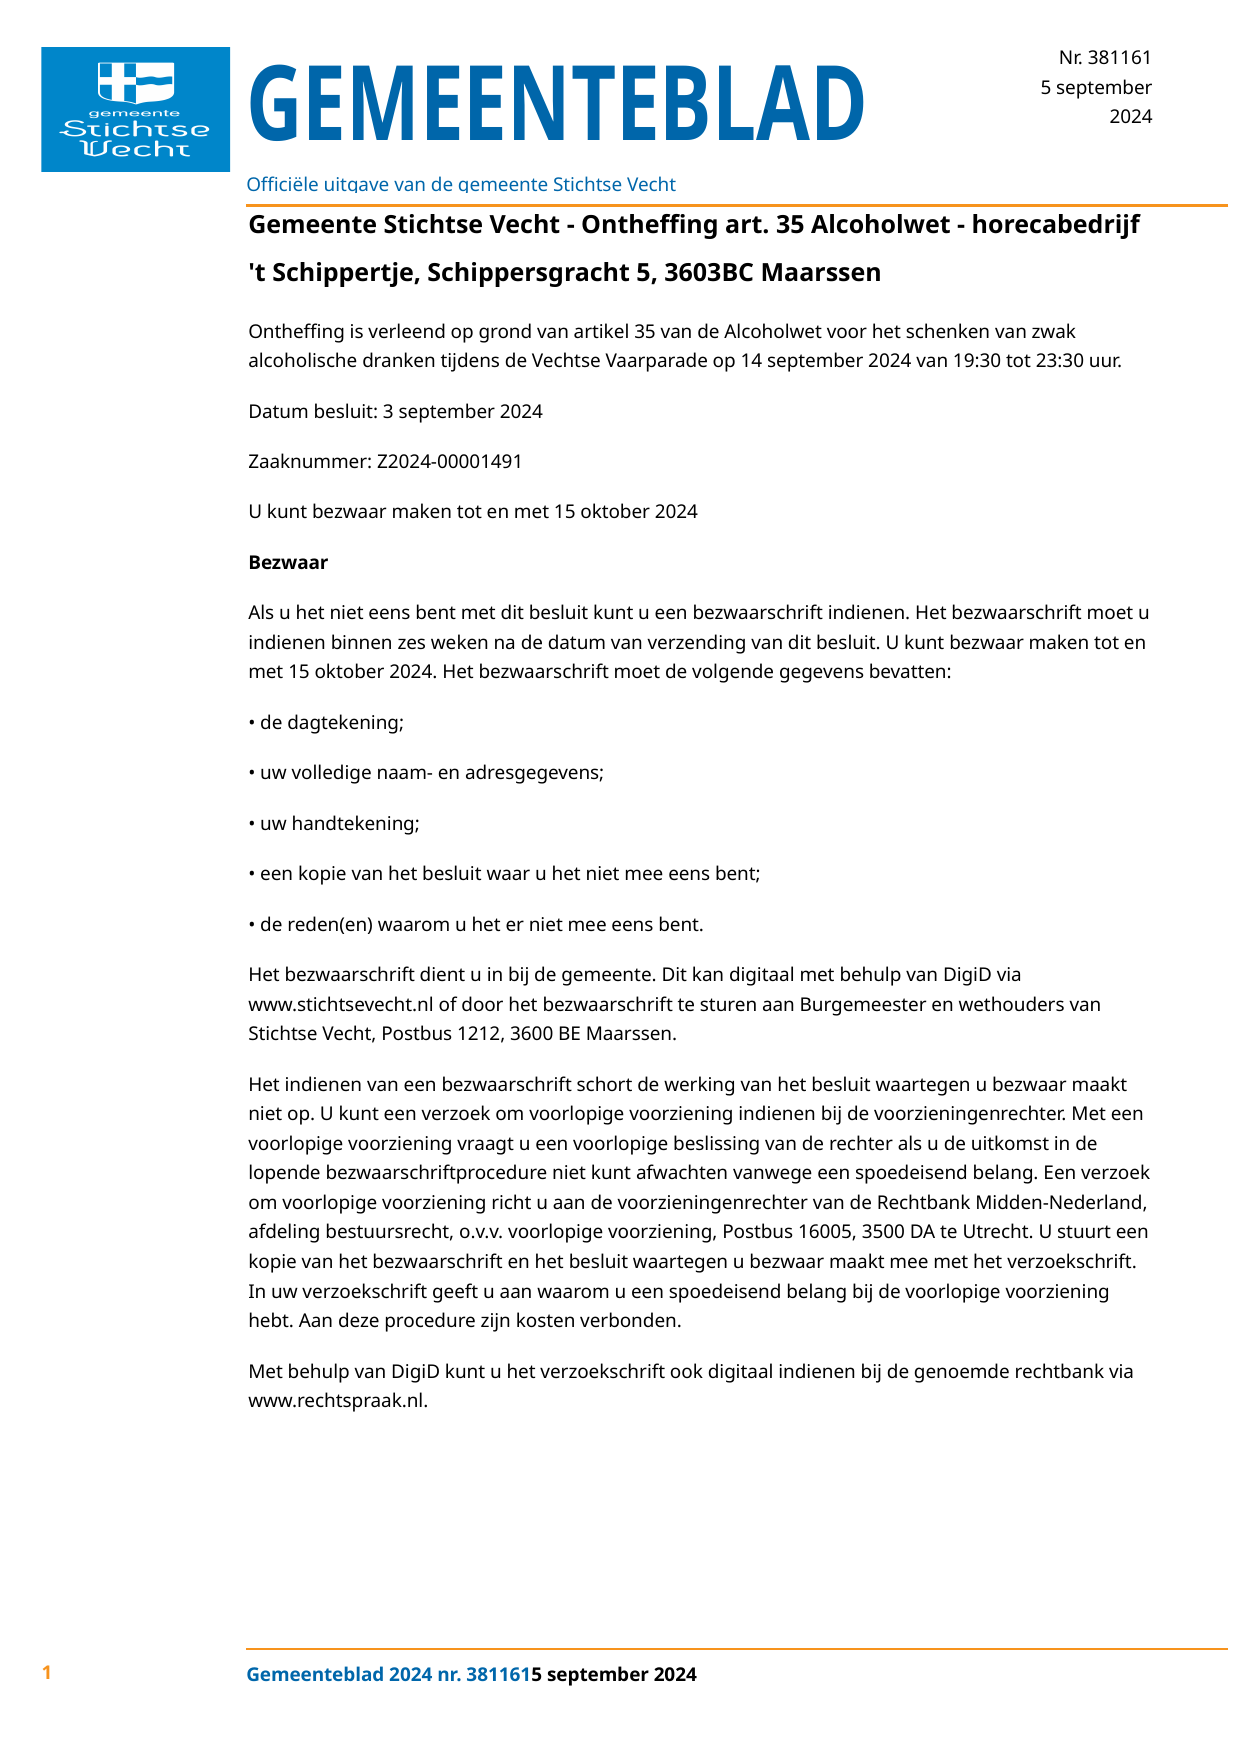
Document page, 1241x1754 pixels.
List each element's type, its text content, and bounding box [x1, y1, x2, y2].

text Met behulp van DigiD kunt u het verzoekschrift ook digitaal indienen bij de genoemde rechtbank via www.rechtspraak.nl. [248, 1358, 1152, 1413]
text • de dagtekening; [248, 709, 1152, 735]
text Datum besluit: 3 september 2024 [248, 398, 1152, 424]
picture [137, 63, 174, 103]
text • uw volledige naam- en adresgegevens; [248, 759, 1152, 785]
picture [99, 63, 135, 101]
text U kunt bezwaar maken tot en met 15 oktober 2024 [248, 499, 1152, 524]
text Zaaknummer: Z2024-00001491 [248, 448, 1152, 474]
text Gemeente Stichtse Vecht - Ontheffing art. 35 Alcoholwet - horecabedrijf 't Schippertje, Schippersgracht 5, 3603BC Maarssen [248, 207, 1152, 288]
text Het indienen van een bezwaarschrift schort de werking van het besluit waartegen u bezwaar maakt niet op. U kunt een verzoek om voorlopige voorziening indienen bij de voorzieningenrechter. Met een voorlopige voorziening vraagt u een voorlopige beslissing van de rechter als u de uitkomst in de lopende bezwaarschriftprocedure niet kunt afwachten vanwege een spoedeisend belang. Een verzoek om voorlopige voorziening richt u aan de voorzieningenrechter van de Rechtbank Midden-Nederland, afdeling bestuursrecht, o.v.v. voorlopige voorziening, Postbus 16005, 3500 DA te Utrecht. U stuurt een kopie van het bezwaarschrift en het besluit waartegen u bezwaar maakt mee met het verzoekschrift. In uw verzoekschrift geeft u aan waarom u een spoedeisend belang bij de voorlopige voorziening hebt. Aan deze procedure zijn kosten verbonden. [248, 1071, 1152, 1333]
text Ontheffing is verleend op grond van artikel 35 van de Alcoholwet voor het schenken van zwak alcoholische dranken tijdens de Vechtse Vaarparade op 14 september 2024 van 19:30 tot 23:30 uur. [248, 318, 1152, 373]
text • uw handtekening; [248, 810, 1152, 836]
text • de reden(en) waarom u het er niet mee eens bent. [248, 911, 1152, 937]
text Als u het niet eens bent met dit besluit kunt u een bezwaarschrift indienen. Het bezwaarschrift moet u indienen binnen zes weken na de datum van verzending van dit besluit. U kunt bezwaar maken tot en met 15 oktober 2024. Het bezwaarschrift moet de volgende gegevens bevatten: [248, 599, 1152, 684]
text • een kopie van het besluit waar u het niet mee eens bent; [248, 860, 1152, 886]
text Bezwaar [248, 549, 1152, 575]
text Het bezwaarschrift dient u in bij de gemeente. Dit kan digitaal met behulp van DigiD via www.stichtsevecht.nl of door het bezwaarschrift te sturen aan Burgemeester en wethouders van Stichtse Vecht, Postbus 1212, 3600 BE Maarssen. [248, 961, 1152, 1046]
